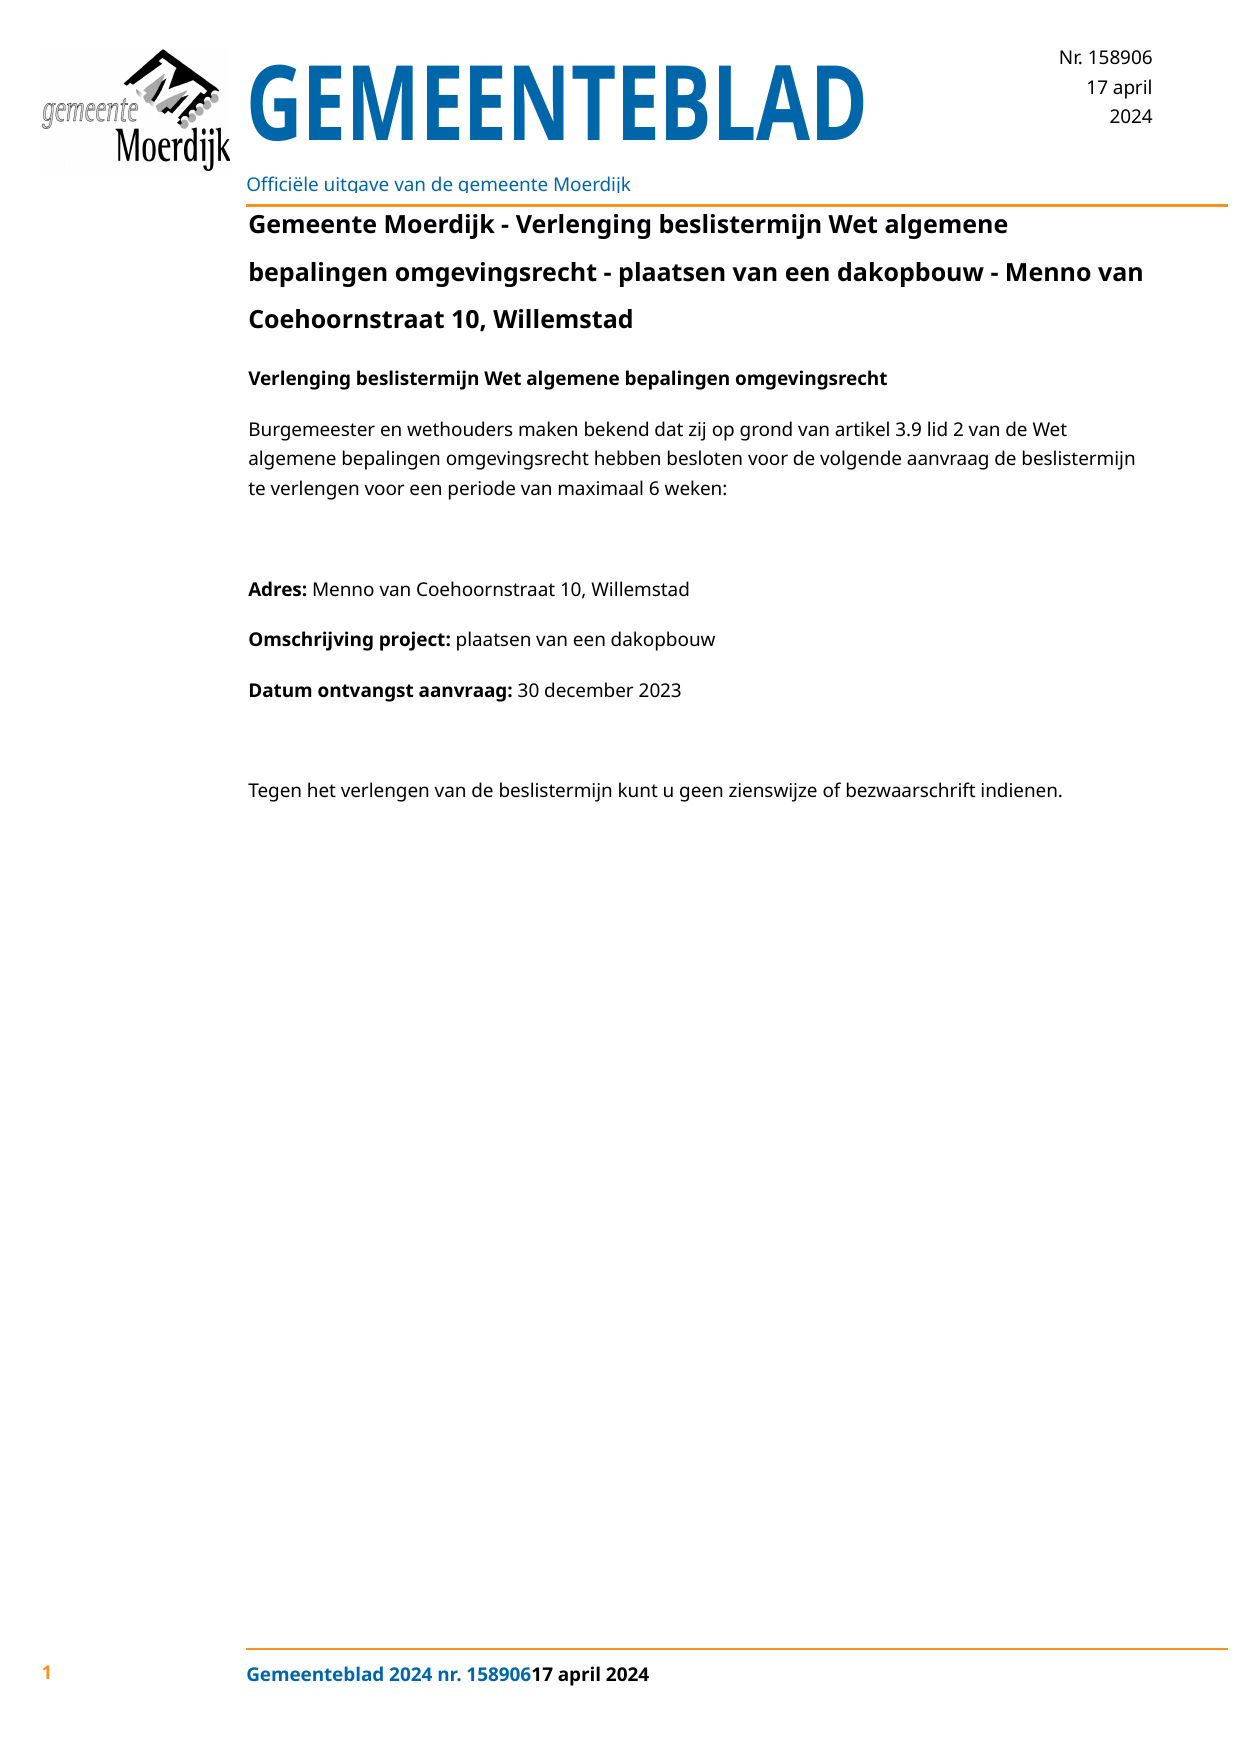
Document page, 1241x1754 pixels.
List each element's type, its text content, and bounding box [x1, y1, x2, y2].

text Gemeente Moerdijk - Verlenging beslistermijn Wet algemene bepalingen omgevingsrecht - plaatsen van een dakopbouw - Menno van Coehoornstraat 10, Willemstad [248, 207, 1152, 336]
text Omschrijving project: plaatsen van een dakopbouw [248, 626, 1152, 652]
text Tegen het verlengen van de beslistermijn kunt u geen zienswijze of bezwaarschrift indienen. [248, 778, 1152, 803]
text Datum ontvangst aanvraag: 30 december 2023 [248, 677, 1152, 702]
text Verlenging beslistermijn Wet algemene bepalingen omgevingsrecht [248, 366, 1152, 391]
text Adres: Menno van Coehoornstraat 10, Willemstad [248, 576, 1152, 602]
text Burgemeester en wethouders maken bekend dat zij op grond van artikel 3.9 lid 2 van de Wet algemene bepalingen omgevingsrecht hebben besloten voor de volgende aanvraag de beslistermijn te verlengen voor een periode van maximaal 6 weken: [248, 416, 1152, 501]
picture [41, 47, 231, 172]
